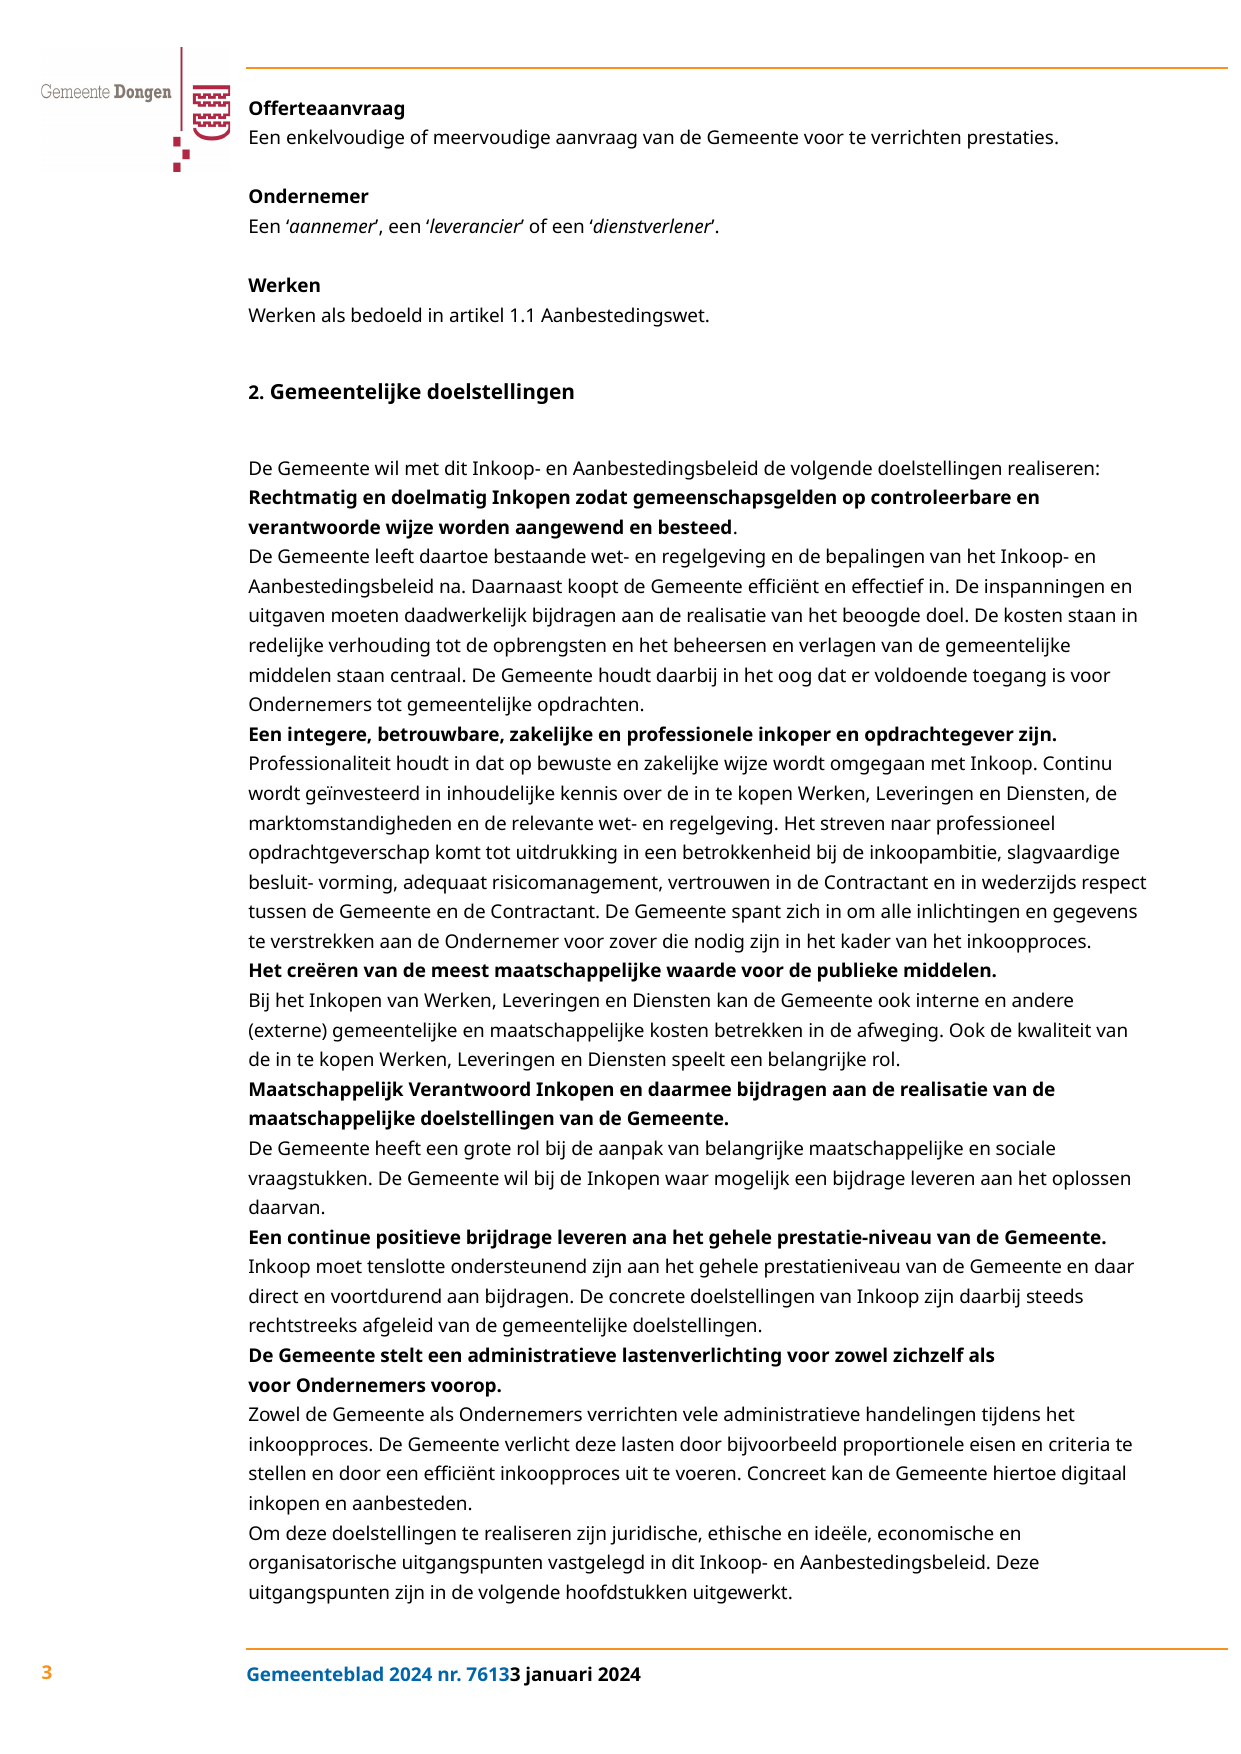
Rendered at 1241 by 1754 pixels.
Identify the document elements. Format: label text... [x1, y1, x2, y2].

text Het creëren van de meest maatschappelijke waarde voor de publieke middelen. [248, 958, 1152, 983]
text Zowel de Gemeente als Ondernemers verrichten vele administratieve handelingen tijdens het inkoopproces. De Gemeente verlicht deze lasten door bijvoorbeeld proportionele eisen en criteria te stellen en door een efficiënt inkoopproces uit te voeren. Concreet kan de Gemeente hiertoe digitaal inkopen en aanbesteden. [248, 1401, 1152, 1516]
text De Gemeente heeft een grote rol bij de aanpak van belangrijke maatschappelijke en sociale vraagstukken. De Gemeente wil bij de Inkopen waar mogelijk een bijdrage leveren aan het oplossen daarvan. [248, 1135, 1152, 1220]
picture [41, 47, 231, 172]
text Bij het Inkopen van Werken, Leveringen en Diensten kan de Gemeente ook interne en andere (externe) gemeentelijke en maatschappelijke kosten betrekken in de afweging. Ook de kwaliteit van de in te kopen Werken, Leveringen en Diensten speelt een belangrijke rol. [248, 987, 1152, 1072]
text Offerteaanvraag [248, 95, 1152, 121]
text Een integere, betrouwbare, zakelijke en professionele inkoper en opdrachtegever zijn. [248, 721, 1152, 747]
text De Gemeente stelt een administratieve lastenverlichting voor zowel zichzelf als voor Ondernemers voorop. [248, 1342, 1152, 1398]
text Inkoop moet tenslotte ondersteunend zijn aan het gehele prestatieniveau van de Gemeente en daar direct en voortdurend aan bijdragen. De concrete doelstellingen van Inkoop zijn daarbij steeds rechtstreeks afgeleid van de gemeentelijke doelstellingen. [248, 1253, 1152, 1338]
text De Gemeente leeft daartoe bestaande wet- en regelgeving en de bepalingen van het Inkoop- en Aanbestedingsbeleid na. Daarnaast koopt de Gemeente efficiënt en effectief in. De inspanningen en uitgaven moeten daadwerkelijk bijdragen aan de realisatie van het beoogde doel. De kosten staan in redelijke verhouding tot de opbrengsten en het beheersen en verlagen van de gemeentelijke middelen staan centraal. De Gemeente houdt daarbij in het oog dat er voldoende toegang is voor Ondernemers tot gemeentelijke opdrachten. [248, 543, 1152, 717]
text Ondernemer [248, 183, 1152, 209]
text Professionaliteit houdt in dat op bewuste en zakelijke wijze wordt omgegaan met Inkoop. Continu wordt geïnvesteerd in inhoudelijke kennis over de in te kopen Werken, Leveringen en Diensten, de marktomstandigheden en de relevante wet- en regelgeving. Het streven naar professioneel opdrachtgeverschap komt tot uitdrukking in een betrokkenheid bij de inkoopambitie, slagvaardige besluit- vorming, adequaat risicomanagement, vertrouwen in de Contractant en in wederzijds respect tussen de Gemeente en de Contractant. De Gemeente spant zich in om alle inlichtingen en gegevens te verstrekken aan de Ondernemer voor zover die nodig zijn in het kader van het inkoopproces. [248, 751, 1152, 954]
text Rechtmatig en doelmatig Inkopen zodat gemeenschapsgelden op controleerbare en verantwoorde wijze worden aangewend en besteed. [248, 484, 1152, 540]
text Een enkelvoudige of meervoudige aanvraag van de Gemeente voor te verrichten prestaties. [248, 124, 1152, 150]
text 2. Gemeentelijke doelstellingen [248, 377, 1152, 406]
text De Gemeente wil met dit Inkoop- en Aanbestedingsbeleid de volgende doelstellingen realiseren: [248, 455, 1152, 481]
text Een continue positieve brijdrage leveren ana het gehele prestatie-niveau van de Gemeente. [248, 1224, 1152, 1250]
text Een ‘aannemer’, een ‘leverancier’ of een ‘dienstverlener’. [248, 213, 1152, 239]
text Werken als bedoeld in artikel 1.1 Aanbestedingswet. [248, 302, 1152, 328]
text Werken [248, 272, 1152, 298]
text Maatschappelijk Verantwoord Inkopen en daarmee bijdragen aan de realisatie van de maatschappelijke doelstellingen van de Gemeente. [248, 1076, 1152, 1131]
text Om deze doelstellingen te realiseren zijn juridische, ethische en ideële, economische en organisatorische uitgangspunten vastgelegd in dit Inkoop- en Aanbestedingsbeleid. Deze uitgangspunten zijn in de volgende hoofdstukken uitgewerkt. [248, 1520, 1152, 1605]
